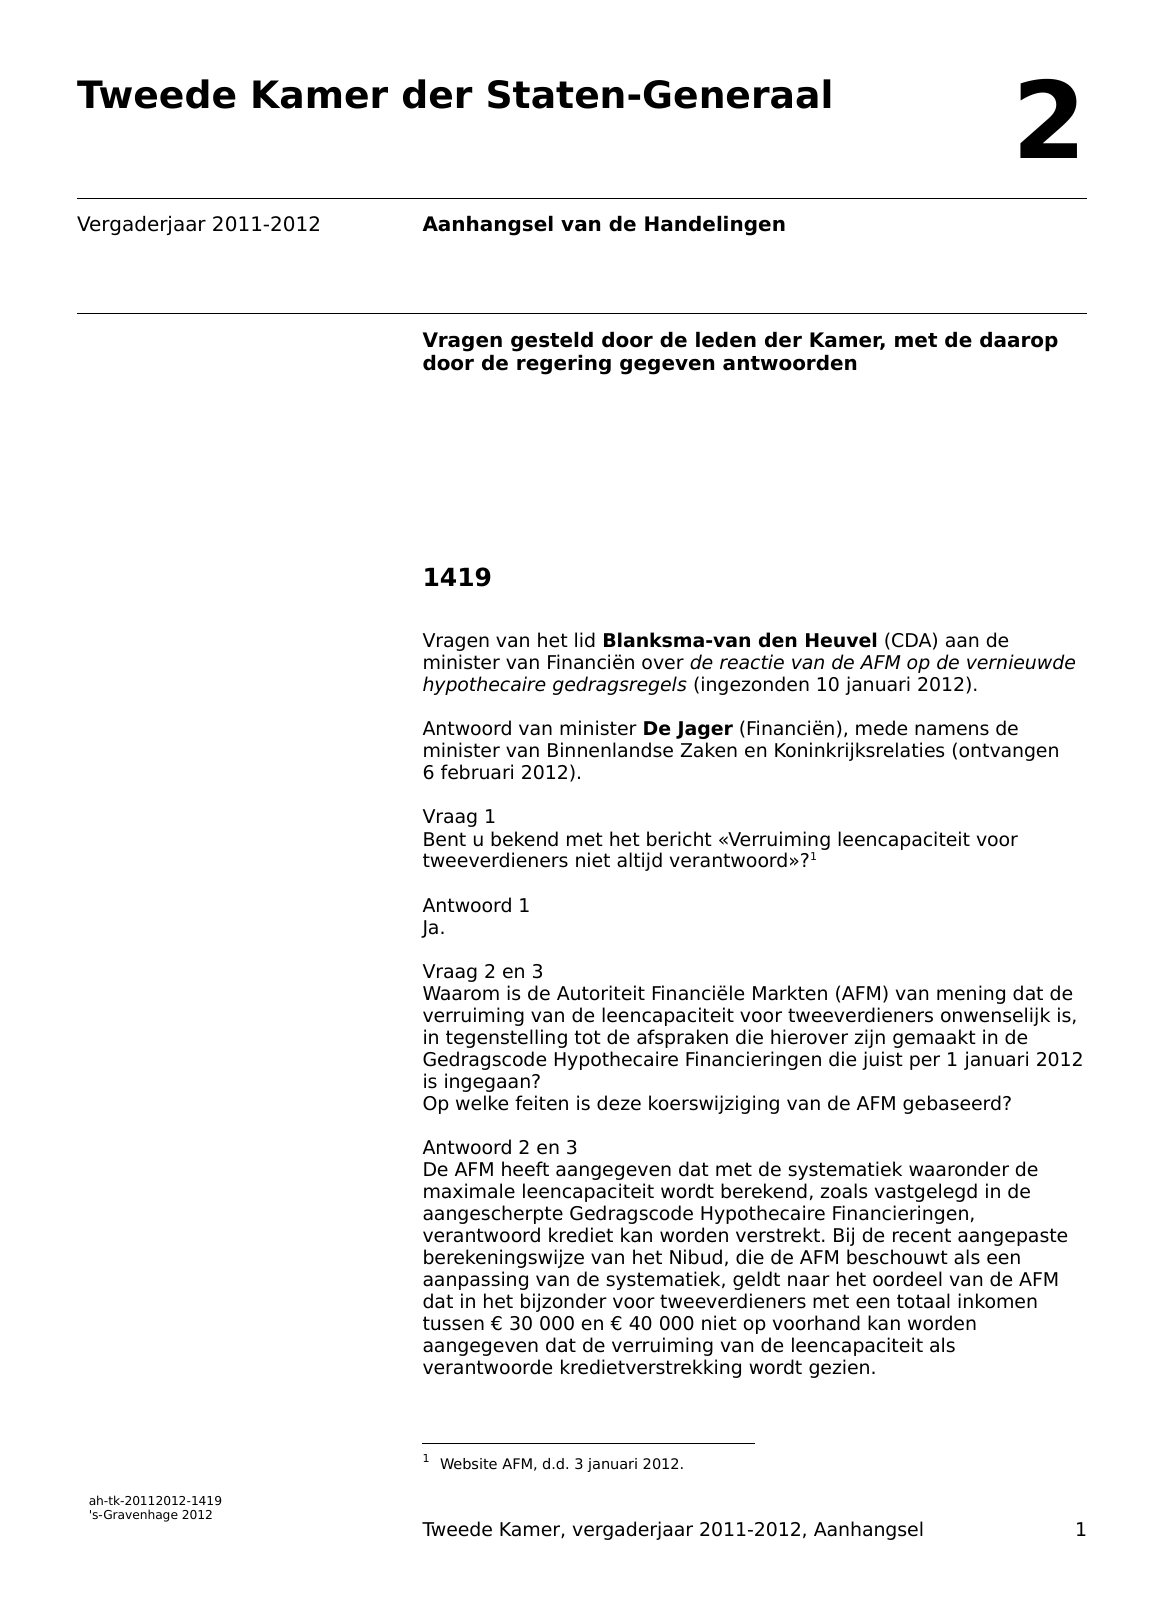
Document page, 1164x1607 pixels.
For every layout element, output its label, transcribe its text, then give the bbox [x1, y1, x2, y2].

table_cell Aanhangsel van de Handelingen [422, 199, 1087, 313]
text Antwoord van minister De Jager (Financiën), mede namens de minister van Binnenlandse Zaken en Koninkrijksrelaties (ontvangen 6 februari 2012). [422, 718, 1087, 784]
text 1419 [422, 563, 1087, 592]
text Vraag 2 en 3 [422, 961, 1087, 983]
text Website AFM, d.d. 3 januari 2012. [422, 1452, 1087, 1474]
text 's-Gravenhage 2012 [88, 1508, 323, 1522]
text Waarom is de Autoriteit Financiële Markten (AFM) van mening dat de verruiming van de leencapaciteit voor tweeverdieners onwenselijk is, in tegenstelling tot de afspraken die hierover zijn gemaakt in de Gedragscode Hypothecaire Financieringen die juist per 1 januari 2012 is ingegaan? [422, 983, 1087, 1093]
text ah-tk-20112012-1419 [88, 1494, 323, 1508]
table_header Tweede Kamer der Staten-Generaal [77, 59, 886, 198]
text Op welke feiten is deze koerswijziging van de AFM gebaseerd? [422, 1093, 1087, 1114]
text Ja. [422, 917, 1087, 938]
table_cell Vragen gesteld door de leden der Kamer, met de daarop door de regering gegeven antwoorden [422, 314, 1087, 375]
text Vraag 1 [422, 806, 1087, 828]
table_cell Vergaderjaar 2011-2012 [77, 199, 422, 313]
table_cell [77, 314, 422, 375]
text De AFM heeft aangegeven dat met de systematiek waaronder de maximale leencapaciteit wordt berekend, zoals vastgelegd in de aangescherpte Gedragscode Hypothecaire Financieringen, verantwoord krediet kan worden verstrekt. Bij de recent aangepaste berekeningswijze van het Nibud, die de AFM beschouwt als een aanpassing van de systematiek, geldt naar het oordeel van de AFM dat in het bijzonder voor tweeverdieners met een totaal inkomen tussen € 30 000 en € 40 000 niet op voorhand kan worden aangegeven dat de verruiming van de leencapaciteit als verantwoorde kredietverstrekking wordt gezien. [422, 1159, 1087, 1378]
table_header 2 [886, 59, 1087, 198]
text Antwoord 2 en 3 [422, 1137, 1087, 1159]
text Vragen van het lid Blanksma-van den Heuvel (CDA) aan de minister van Financiën over de reactie van de AFM op de vernieuwde hypothecaire gedragsregels (ingezonden 10 januari 2012). [422, 630, 1087, 696]
text Bent u bekend met het bericht «Verruiming leencapaciteit voor tweeverdieners niet altijd verantwoord»? [422, 828, 1087, 872]
text Antwoord 1 [422, 894, 1087, 917]
